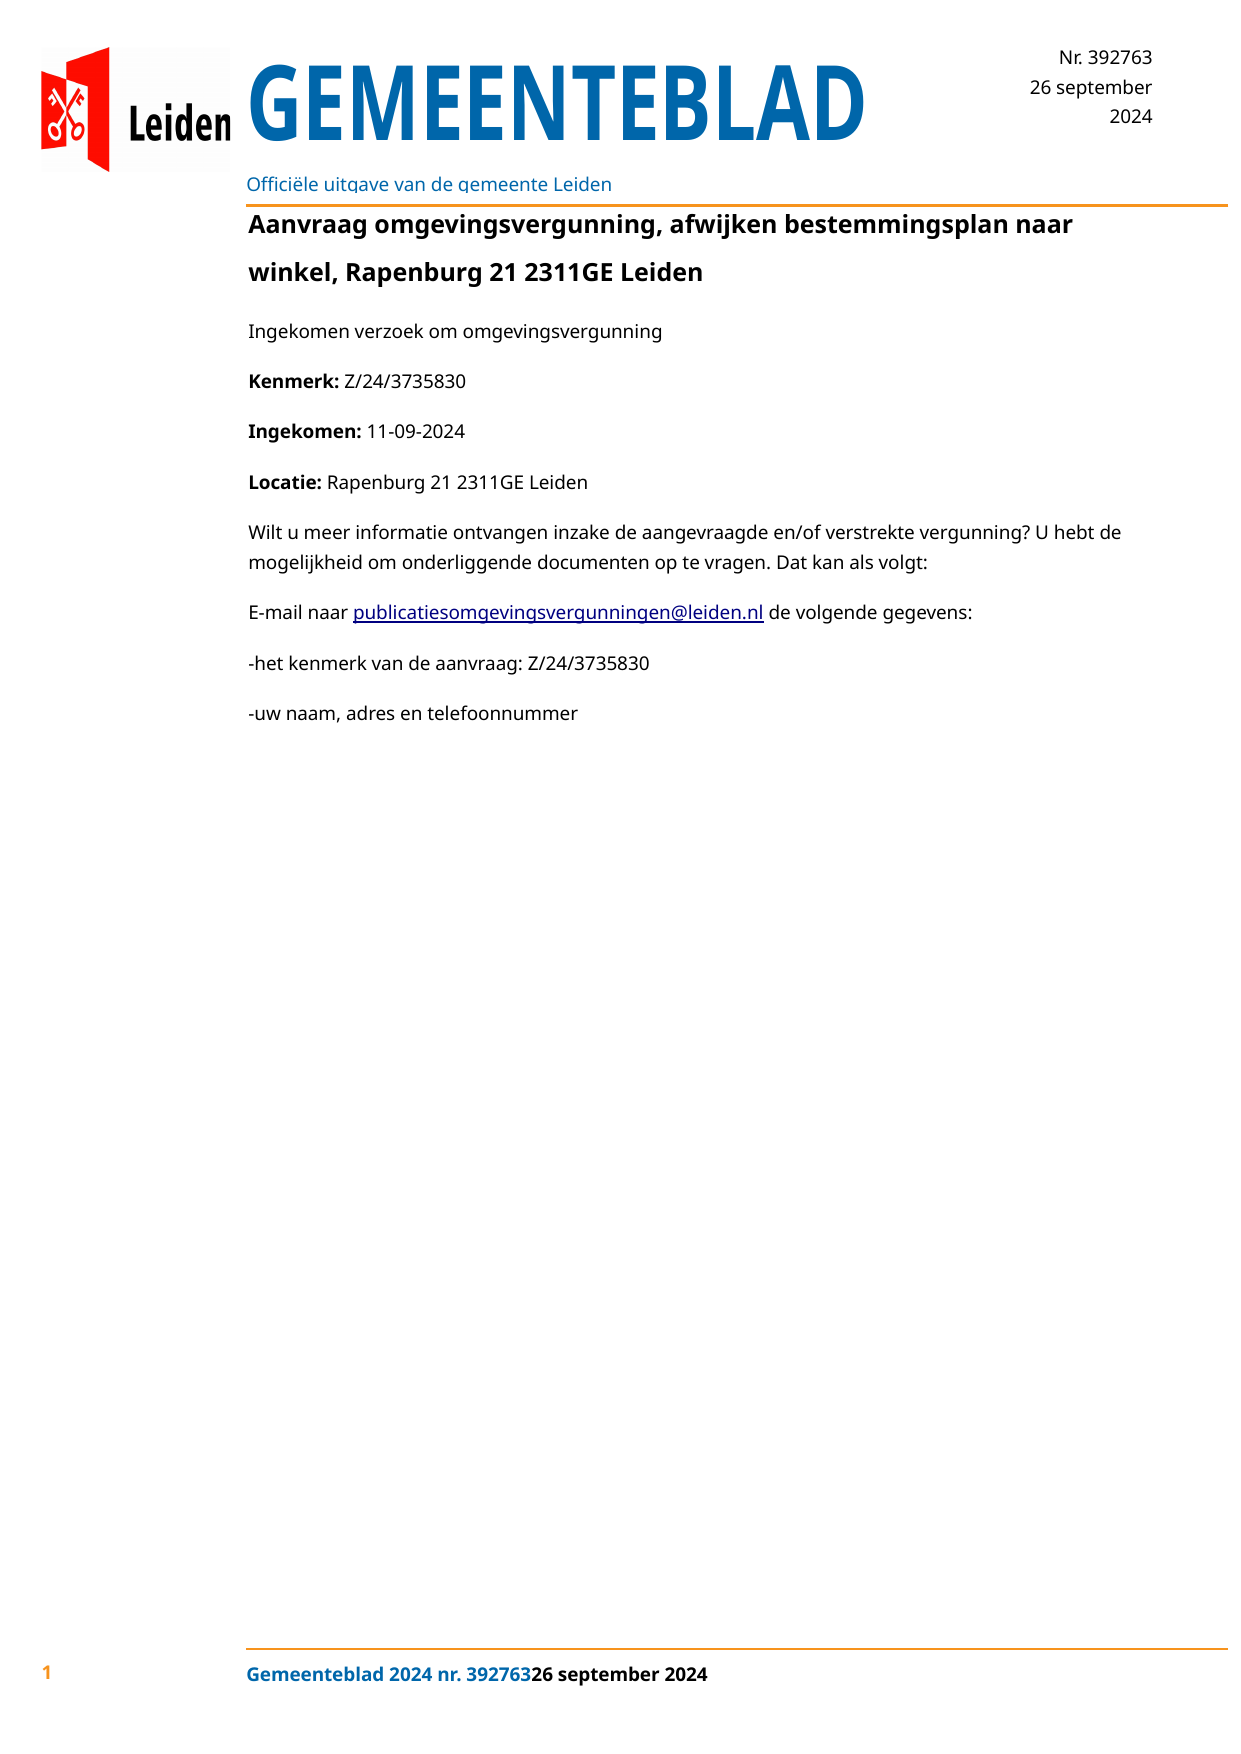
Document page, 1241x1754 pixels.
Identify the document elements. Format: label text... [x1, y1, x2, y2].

text Ingekomen verzoek om omgevingsvergunning [248, 318, 1152, 344]
text Wilt u meer informatie ontvangen inzake de aangevraagde en/of verstrekte vergunning? U hebt de mogelijkheid om onderliggende documenten op te vragen. Dat kan als volgt: [248, 519, 1152, 575]
text E-mail naar publicatiesomgevingsvergunningen@leiden.nl de volgende gegevens: [248, 599, 1152, 625]
picture [41, 47, 231, 172]
text Aanvraag omgevingsvergunning, afwijken bestemmingsplan naar winkel, Rapenburg 21 2311GE Leiden [248, 207, 1152, 288]
text Ingekomen: 11-09-2024 [248, 419, 1152, 444]
text Locatie: Rapenburg 21 2311GE Leiden [248, 469, 1152, 495]
text Kenmerk: Z/24/3735830 [248, 368, 1152, 394]
text -het kenmerk van de aanvraag: Z/24/3735830 [248, 650, 1152, 676]
text -uw naam, adres en telefoonnummer [248, 700, 1152, 726]
